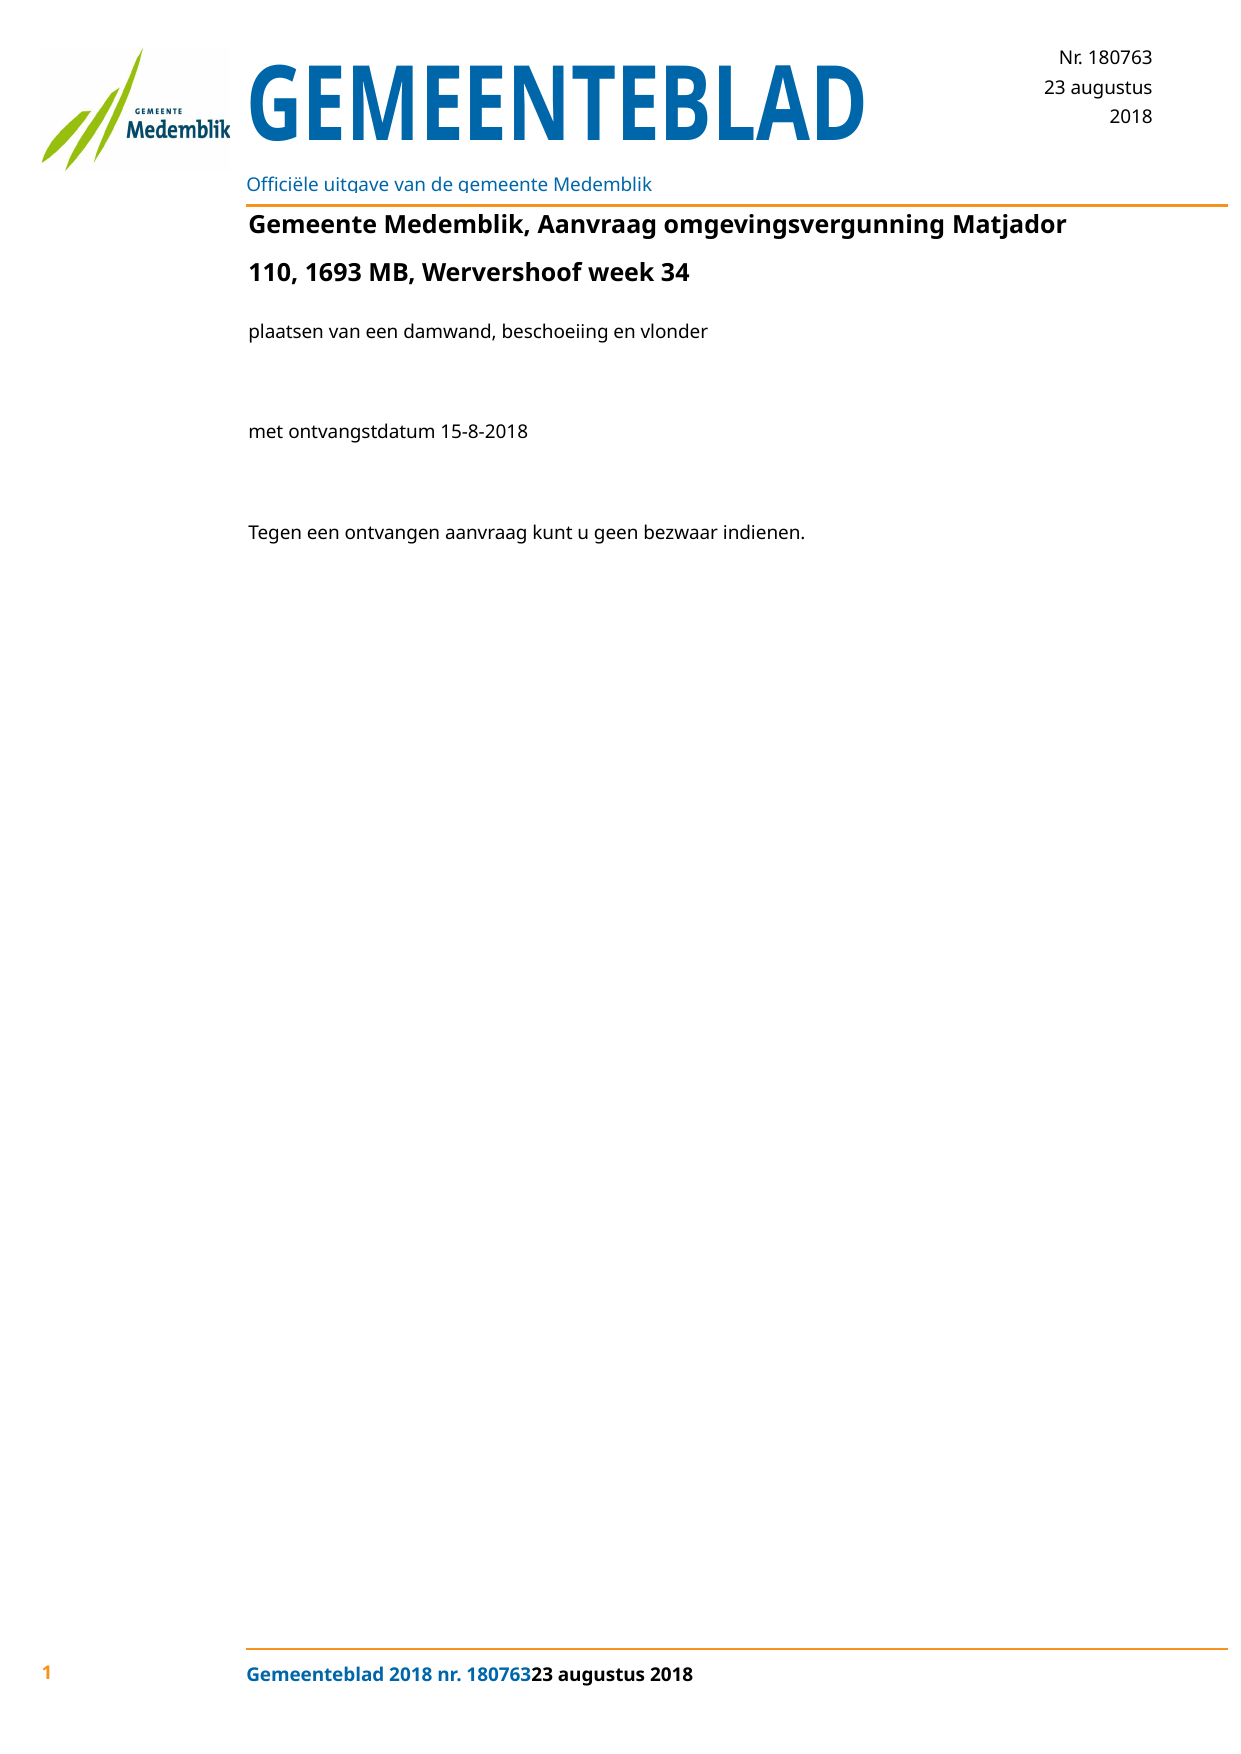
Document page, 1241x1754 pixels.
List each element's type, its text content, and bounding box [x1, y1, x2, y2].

picture [41, 47, 231, 172]
text plaatsen van een damwand, beschoeiing en vlonder [248, 318, 1152, 344]
text met ontvangstdatum 15-8-2018 [248, 419, 1152, 444]
text Tegen een ontvangen aanvraag kunt u geen bezwaar indienen. [248, 519, 1152, 545]
text Gemeente Medemblik, Aanvraag omgevingsvergunning Matjador 110, 1693 MB, Wervershoof week 34 [248, 207, 1152, 288]
